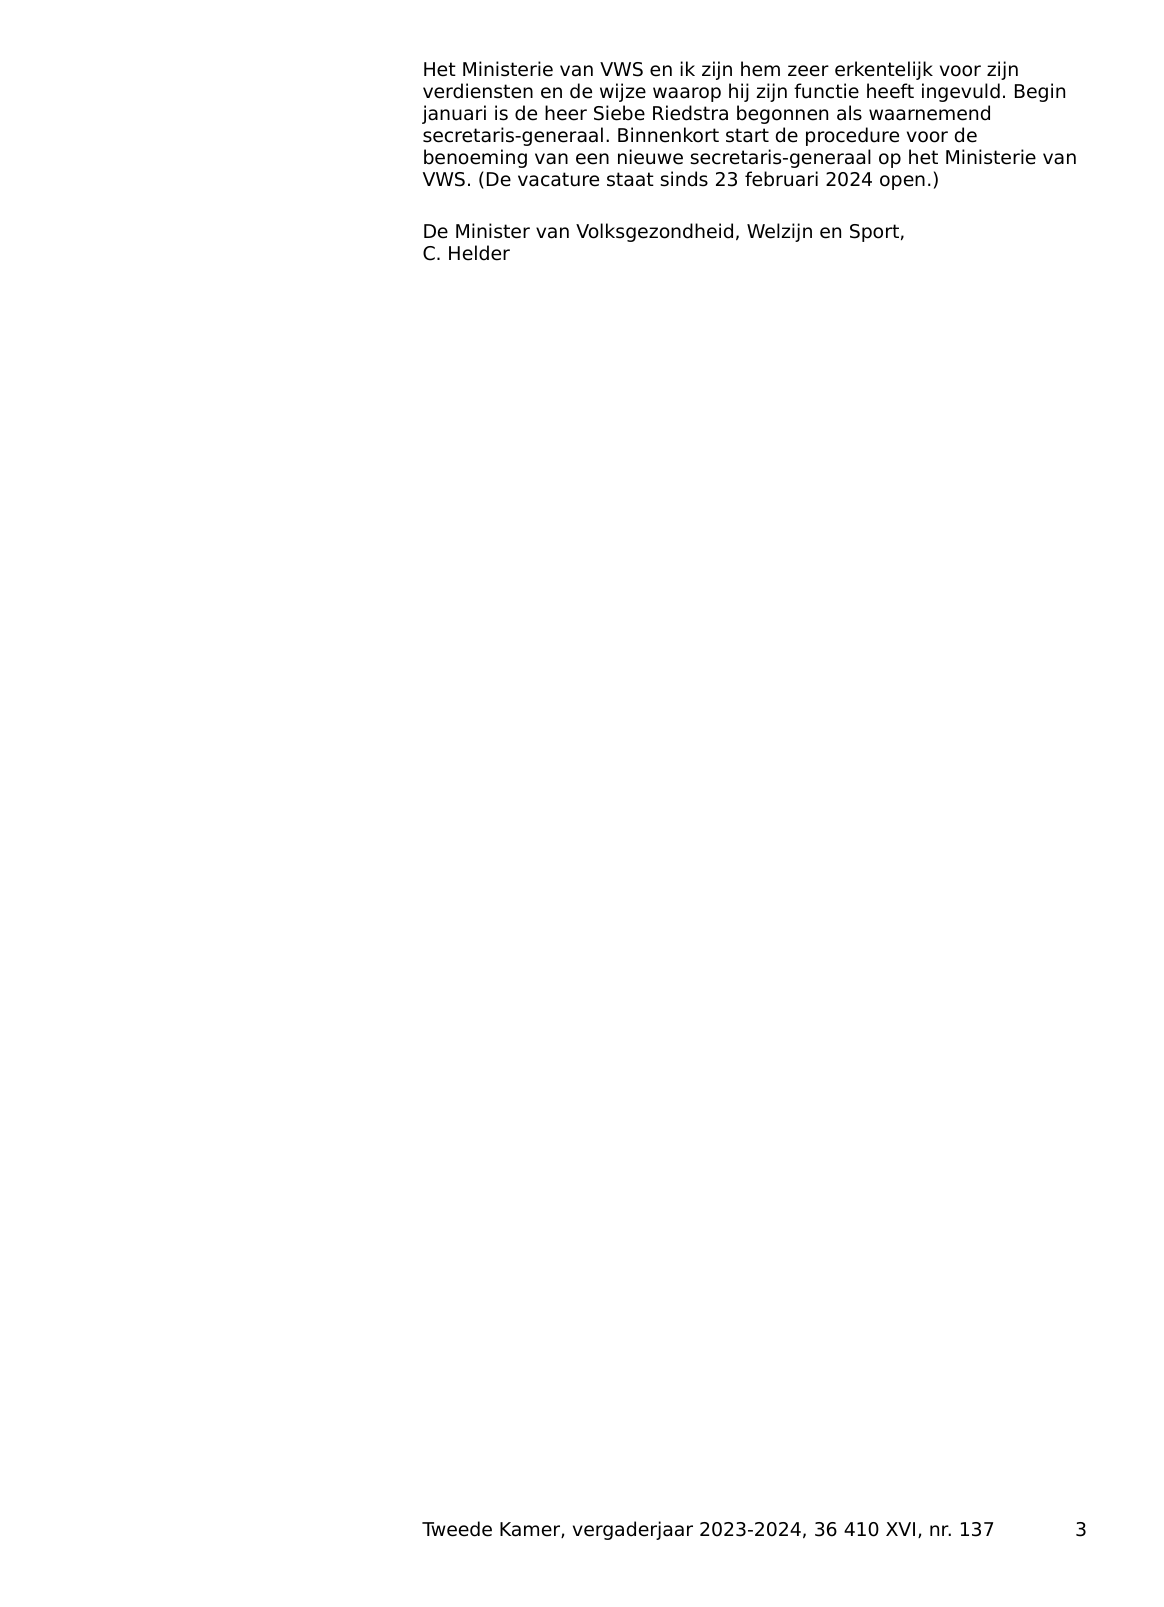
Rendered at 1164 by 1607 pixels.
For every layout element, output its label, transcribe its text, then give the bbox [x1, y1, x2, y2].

text De Minister van Volksgezondheid, Welzijn en Sport, C. Helder [422, 221, 1087, 265]
text Het Ministerie van VWS en ik zijn hem zeer erkentelijk voor zijn verdiensten en de wijze waarop hij zijn functie heeft ingevuld. Begin januari is de heer Siebe Riedstra begonnen als waarnemend secretaris-generaal. Binnenkort start de procedure voor de benoeming van een nieuwe secretaris-generaal op het Ministerie van VWS. (De vacature staat sinds 23 februari 2024 open.) [422, 59, 1087, 191]
